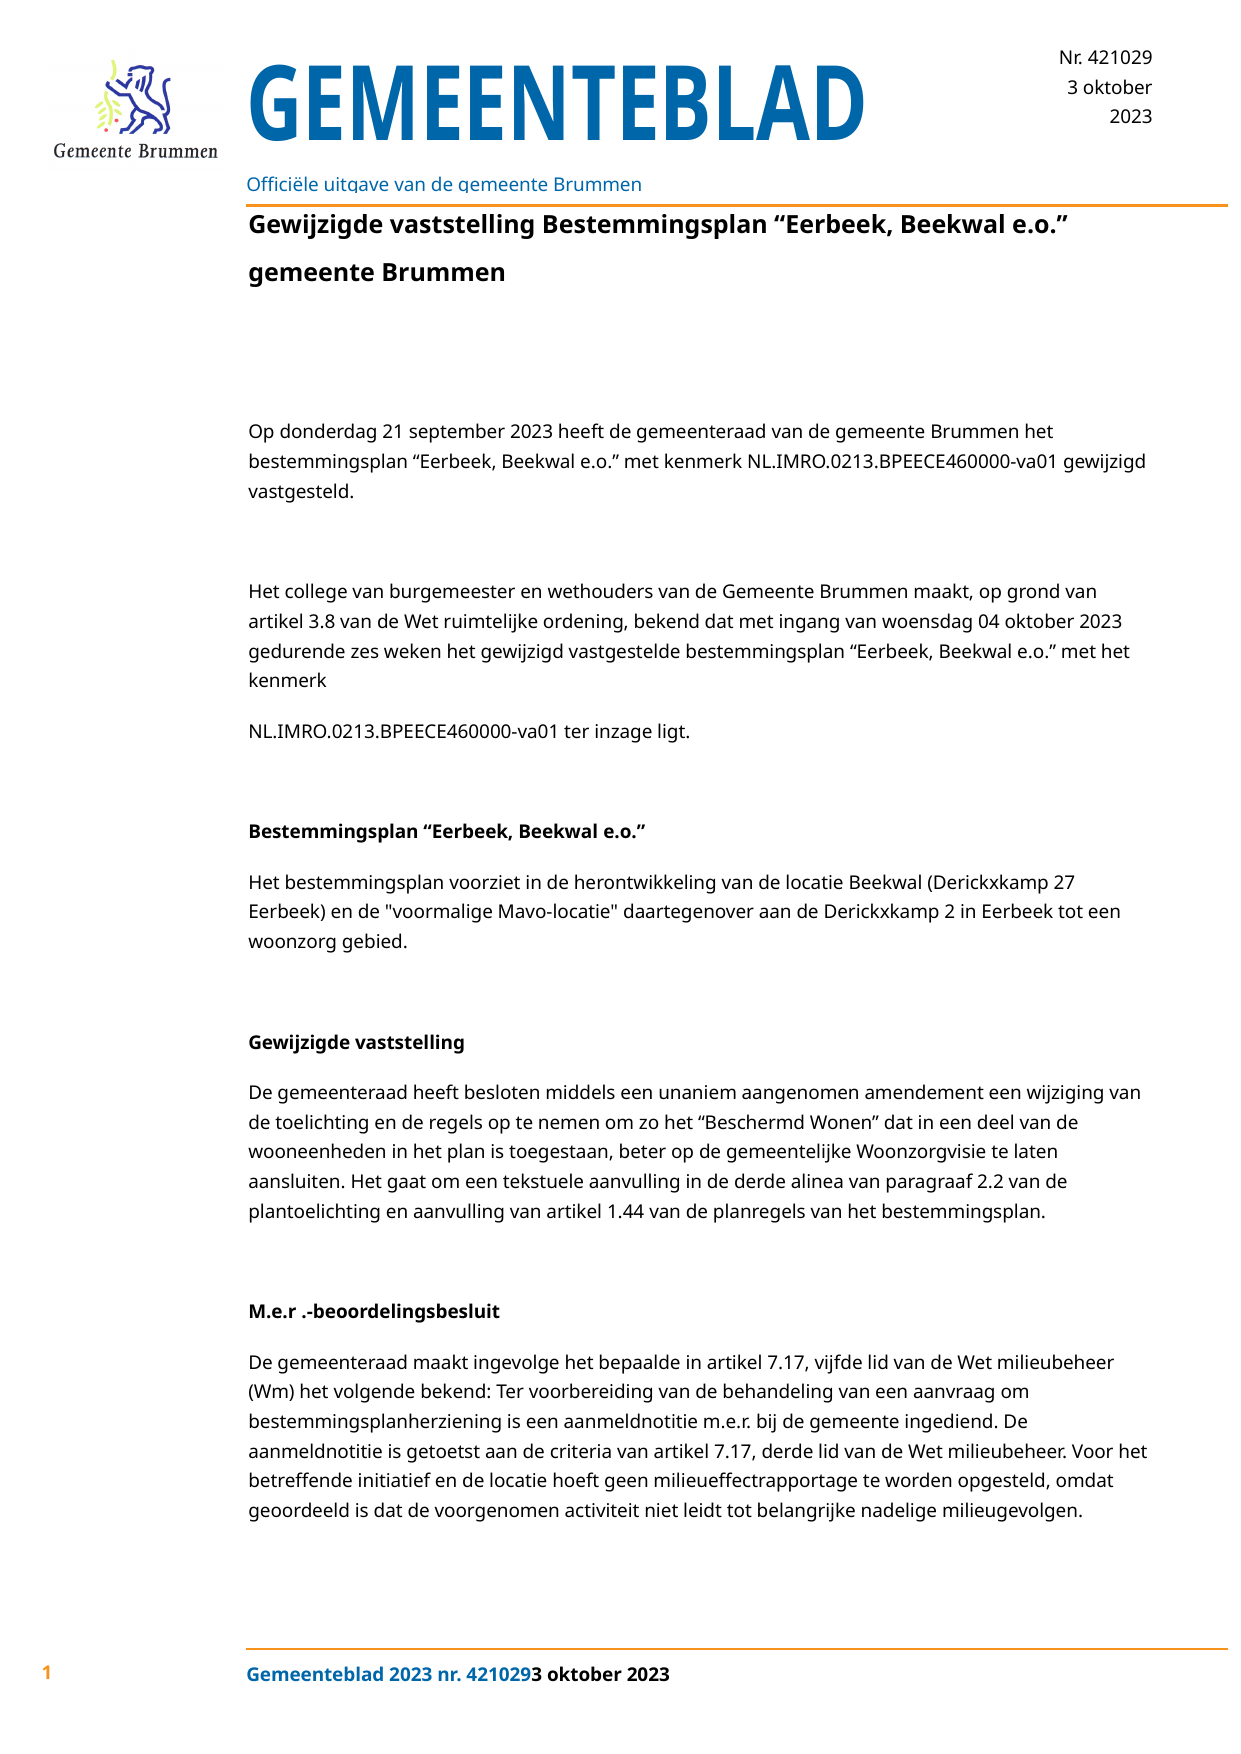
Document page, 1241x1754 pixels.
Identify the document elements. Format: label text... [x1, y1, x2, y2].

text M.e.r .-beoordelingsbesluit [248, 1299, 1152, 1324]
text Gewijzigde vaststelling Bestemmingsplan “Eerbeek, Beekwal e.o.” gemeente Brummen [248, 207, 1152, 288]
picture [41, 47, 231, 172]
text Op donderdag 21 september 2023 heeft de gemeenteraad van de gemeente Brummen het bestemmingsplan “Eerbeek, Beekwal e.o.” met kenmerk NL.IMRO.0213.BPEECE460000-va01 gewijzigd vastgesteld. [248, 419, 1152, 504]
text NL.IMRO.0213.BPEECE460000-va01 ter inzage ligt. [248, 718, 1152, 744]
text De gemeenteraad heeft besloten middels een unaniem aangenomen amendement een wijziging van de toelichting en de regels op te nemen om zo het “Beschermd Wonen” dat in een deel van de wooneenheden in het plan is toegestaan, beter op de gemeentelijke Woonzorgvisie te laten aansluiten. Het gaat om een tekstuele aanvulling in de derde alinea van paragraaf 2.2 van de plantoelichting en aanvulling van artikel 1.44 van de planregels van het bestemmingsplan. [248, 1079, 1152, 1224]
text Bestemmingsplan “Eerbeek, Beekwal e.o.” [248, 819, 1152, 844]
text Het college van burgemeester en wethouders van de Gemeente Brummen maakt, op grond van artikel 3.8 van de Wet ruimtelijke ordening, bekend dat met ingang van woensdag 04 oktober 2023 gedurende zes weken het gewijzigd vastgestelde bestemmingsplan “Eerbeek, Beekwal e.o.” met het kenmerk [248, 579, 1152, 693]
text De gemeenteraad maakt ingevolge het bepaalde in artikel 7.17, vijfde lid van de Wet milieubeheer (Wm) het volgende bekend: Ter voorbereiding van de behandeling van een aanvraag om bestemmingsplanherziening is een aanmeldnotitie m.e.r. bij de gemeente ingediend. De aanmeldnotitie is getoetst aan de criteria van artikel 7.17, derde lid van de Wet milieubeheer. Voor het betreffende initiatief en de locatie hoeft geen milieueffectrapportage te worden opgesteld, omdat geoordeeld is dat de voorgenomen activiteit niet leidt tot belangrijke nadelige milieugevolgen. [248, 1349, 1152, 1523]
text Gewijzigde vaststelling [248, 1029, 1152, 1055]
text Het bestemmingsplan voorziet in de herontwikkeling van de locatie Beekwal (Derickxkamp 27 Eerbeek) en de "voormalige Mavo-locatie" daartegenover aan de Derickxkamp 2 in Eerbeek tot een woonzorg gebied. [248, 869, 1152, 954]
